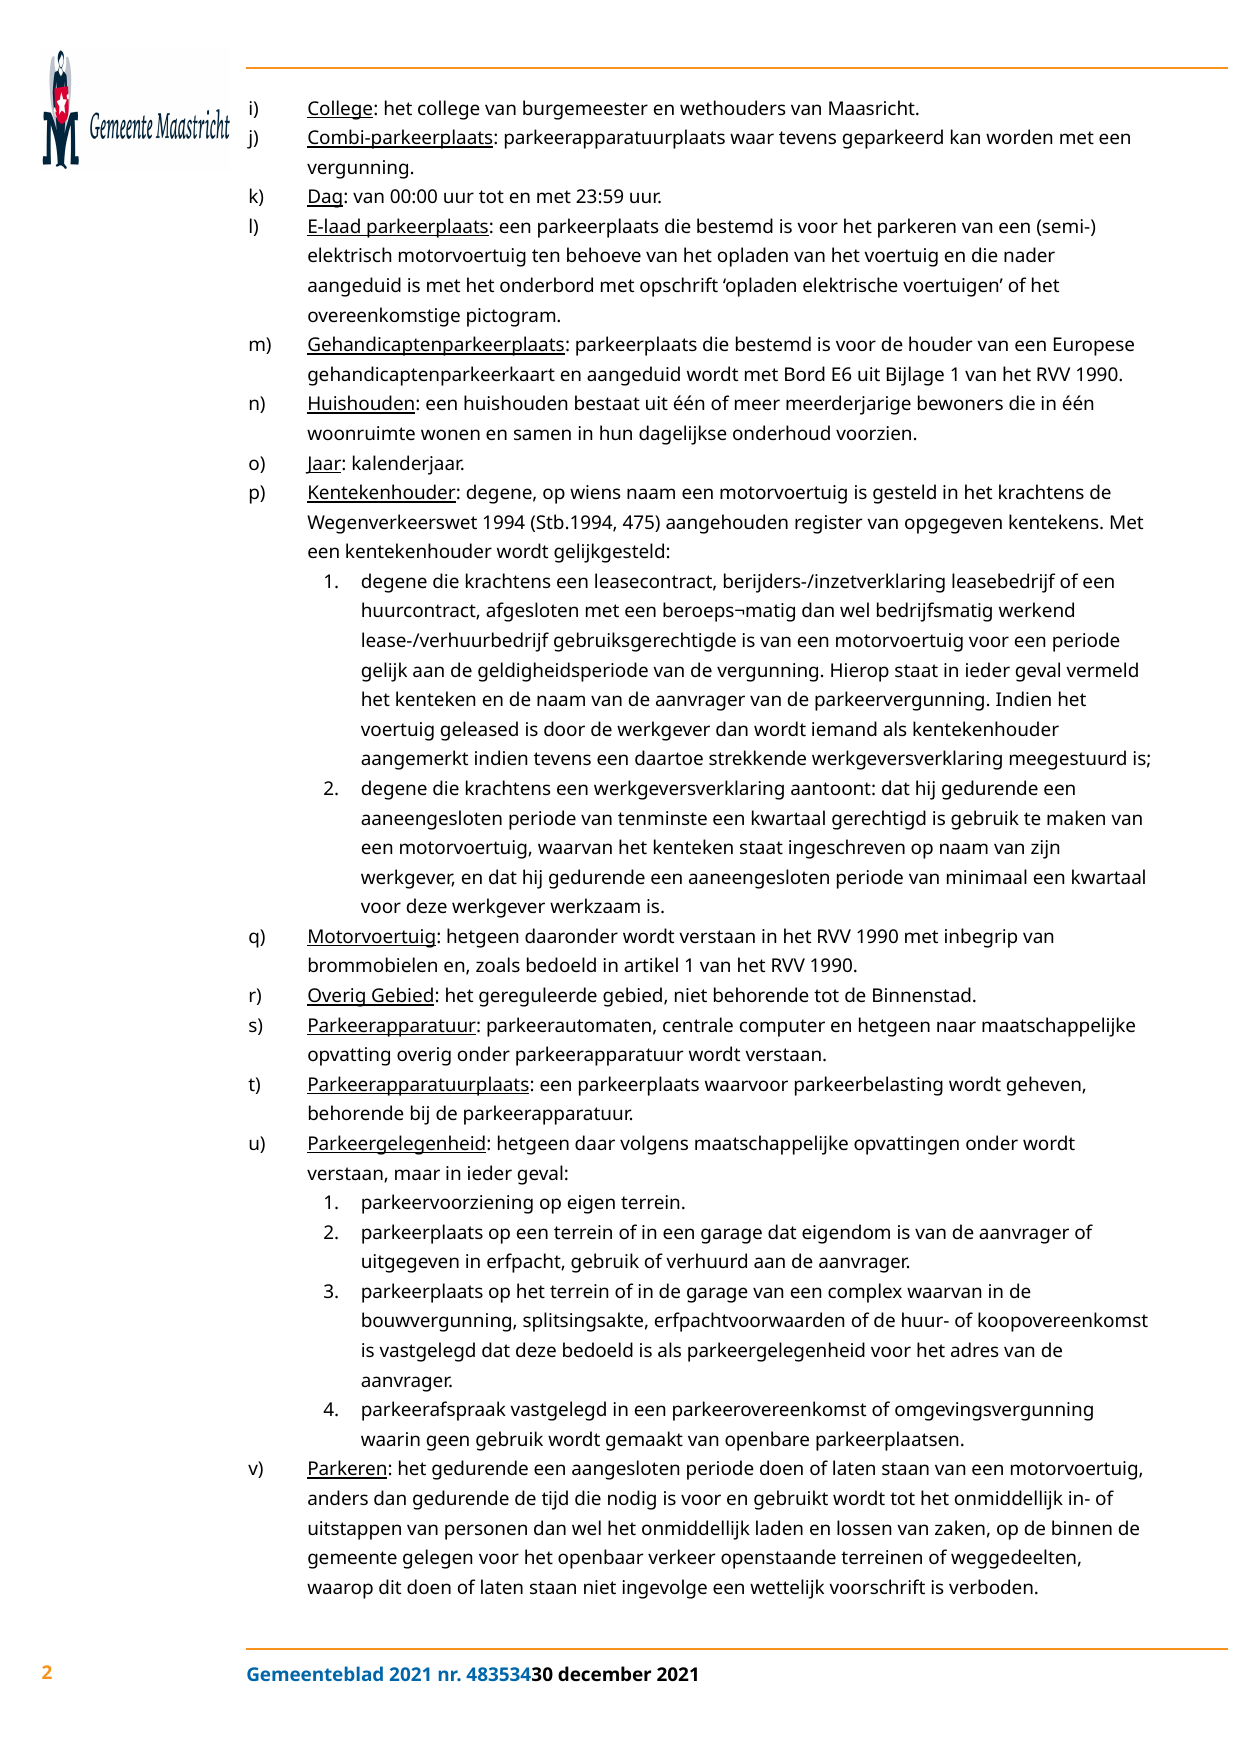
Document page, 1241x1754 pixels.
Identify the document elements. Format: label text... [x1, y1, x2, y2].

list Jaar: kalenderjaar. [248, 450, 1152, 476]
list parkeerplaats op een terrein of in een garage dat eigendom is van de aanvrager of uitgegeven in erfpacht, gebruik of verhuurd aan de aanvrager. [323, 1219, 1152, 1274]
list Parkeerapparatuur: parkeerautomaten, centrale computer en hetgeen naar maatschappelijke opvatting overig onder parkeerapparatuur wordt verstaan. [248, 1012, 1152, 1067]
list E-laad parkeerplaats: een parkeerplaats die bestemd is voor het parkeren van een (semi-) elektrisch motorvoertuig ten behoeve van het opladen van het voertuig en die nader aangeduid is met het onderbord met opschrift ‘opladen elektrische voertuigen’ of het overeenkomstige pictogram. [248, 213, 1152, 328]
list Motorvoertuig: hetgeen daaronder wordt verstaan in het RVV 1990 met inbegrip van brommobielen en, zoals bedoeld in artikel 1 van het RVV 1990. [248, 923, 1152, 978]
list degene die krachtens een leasecontract, berijders-/inzetverklaring leasebedrijf of een huurcontract, afgesloten met een beroeps¬matig dan wel bedrijfsmatig werkend lease-/verhuurbedrijf gebruiksgerechtigde is van een motorvoertuig voor een periode gelijk aan de geldigheidsperiode van de vergunning. Hierop staat in ieder geval vermeld het kenteken en de naam van de aanvrager van de parkeervergunning. Indien het voertuig geleased is door de werkgever dan wordt iemand als kentekenhouder aangemerkt indien tevens een daartoe strekkende werkgeversverklaring meegestuurd is; [323, 568, 1152, 771]
list parkeervoorziening op eigen terrein. [323, 1189, 1152, 1215]
list parkeerplaats op het terrein of in de garage van een complex waarvan in de bouwvergunning, splitsingsakte, erfpachtvoorwaarden of de huur- of koopovereenkomst is vastgelegd dat deze bedoeld is als parkeergelegenheid voor het adres van de aanvrager. [323, 1278, 1152, 1393]
picture [41, 47, 231, 172]
list Gehandicaptenparkeerplaats: parkeerplaats die bestemd is voor de houder van een Europese gehandicaptenparkeerkaart en aangeduid wordt met Bord E6 uit Bijlage 1 van het RVV 1990. [248, 331, 1152, 387]
list Parkeerapparatuurplaats: een parkeerplaats waarvoor parkeerbelasting wordt geheven, behorende bij de parkeerapparatuur. [248, 1071, 1152, 1126]
list parkeerafspraak vastgelegd in een parkeerovereenkomst of omgevingsvergunning waarin geen gebruik wordt gemaakt van openbare parkeerplaatsen. [323, 1396, 1152, 1452]
list Combi-parkeerplaats: parkeerapparatuurplaats waar tevens geparkeerd kan worden met een vergunning. [248, 124, 1152, 180]
list Huishouden: een huishouden bestaat uit één of meer meerderjarige bewoners die in één woonruimte wonen en samen in hun dagelijkse onderhoud voorzien. [248, 391, 1152, 446]
list Parkeren: het gedurende een aangesloten periode doen of laten staan van een motorvoertuig, anders dan gedurende de tijd die nodig is voor en gebruikt wordt tot het onmiddellijk in- of uitstappen van personen dan wel het onmiddellijk laden en lossen van zaken, op de binnen de gemeente gelegen voor het openbaar verkeer openstaande terreinen of weggedeelten, waarop dit doen of laten staan niet ingevolge een wettelijk voorschrift is verboden. [248, 1456, 1152, 1600]
list Parkeergelegenheid: hetgeen daar volgens maatschappelijke opvattingen onder wordt verstaan, maar in ieder geval: [248, 1130, 1152, 1186]
list Kentekenhouder: degene, op wiens naam een motorvoertuig is gesteld in het krachtens de Wegenverkeerswet 1994 (Stb.1994, 475) aangehouden register van opgegeven kentekens. Met een kentekenhouder wordt gelijkgesteld: [248, 479, 1152, 564]
list Dag: van 00:00 uur tot en met 23:59 uur. [248, 183, 1152, 209]
list College: het college van burgemeester en wethouders van Maasricht. [248, 95, 1152, 121]
list Overig Gebied: het gereguleerde gebied, niet behorende tot de Binnenstad. [248, 982, 1152, 1008]
list degene die krachtens een werkgeversverklaring aantoont: dat hij gedurende een aaneengesloten periode van tenminste een kwartaal gerechtigd is gebruik te maken van een motorvoertuig, waarvan het kenteken staat ingeschreven op naam van zijn werkgever, en dat hij gedurende een aaneengesloten periode van minimaal een kwartaal voor deze werkgever werkzaam is. [323, 775, 1152, 919]
